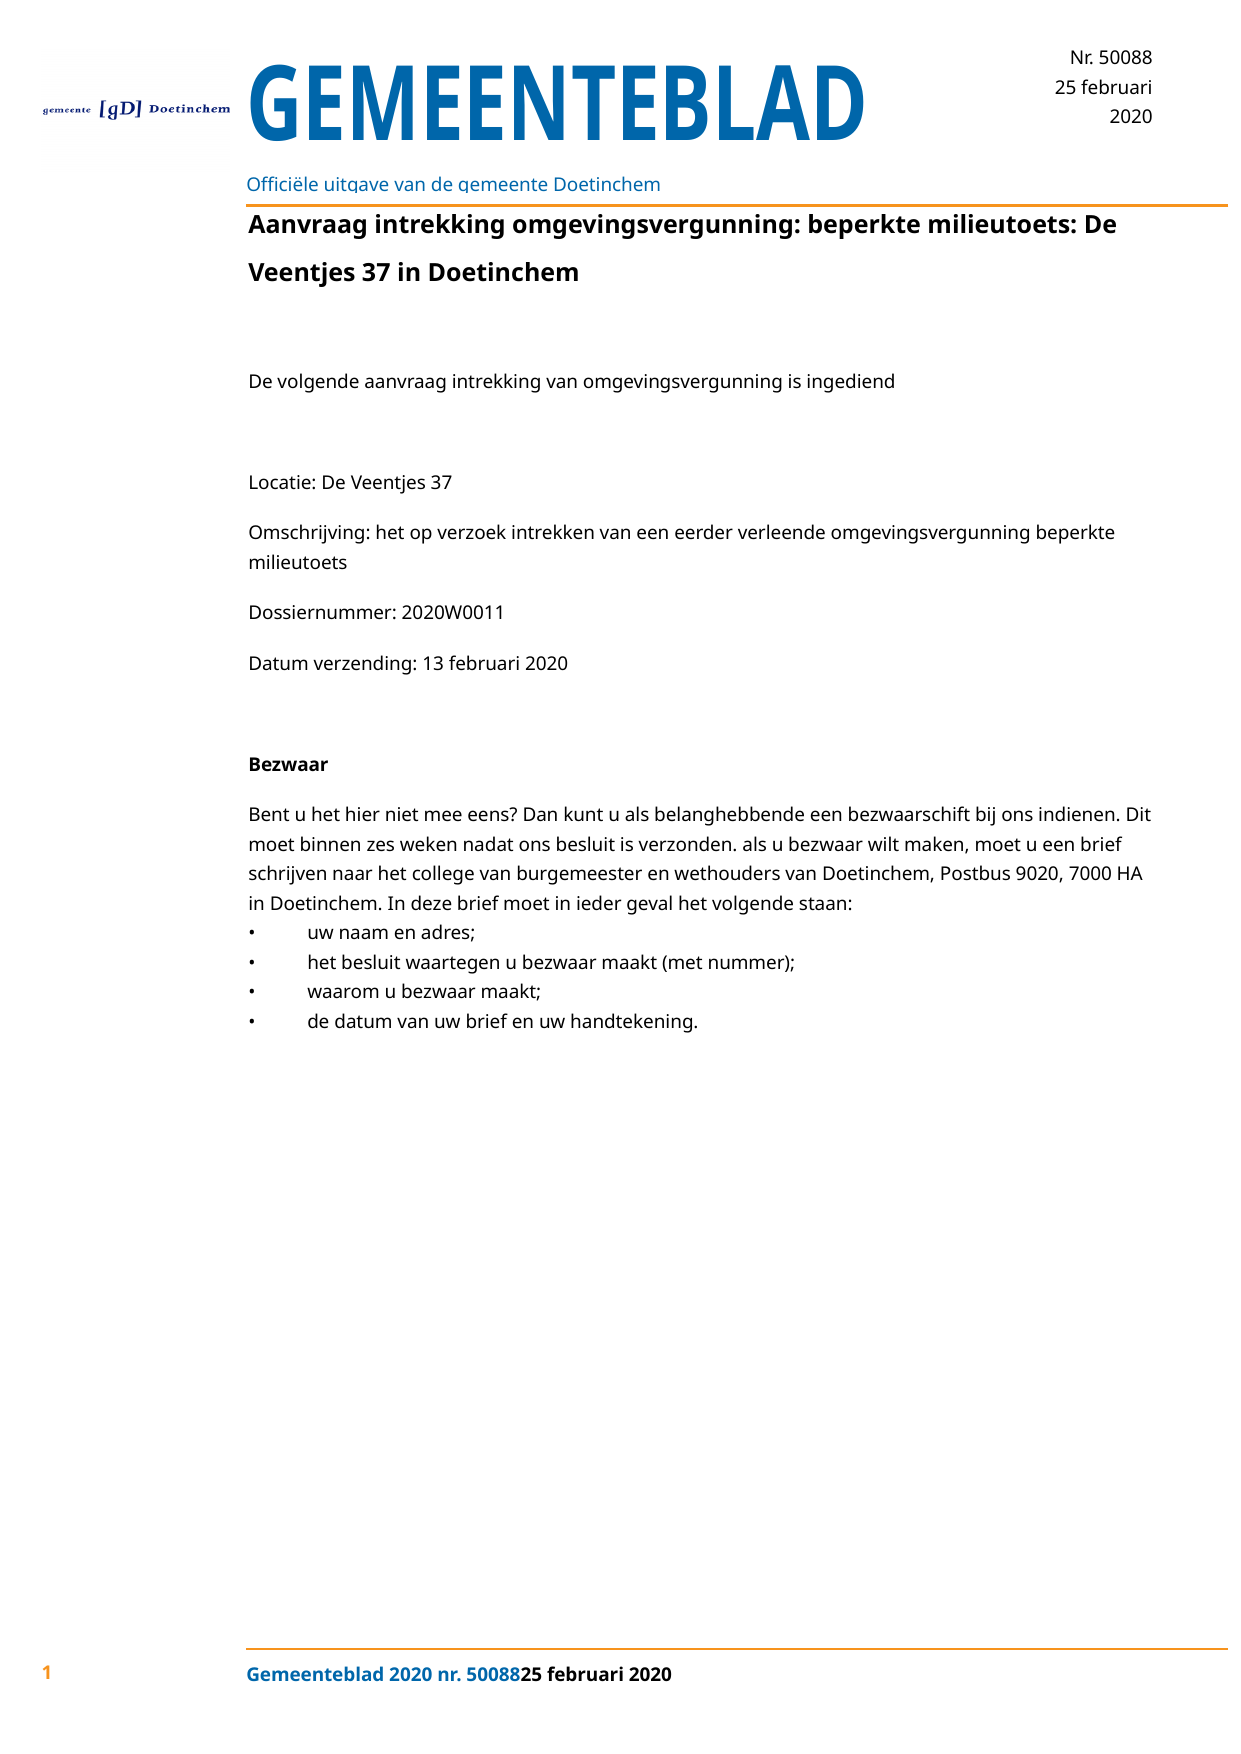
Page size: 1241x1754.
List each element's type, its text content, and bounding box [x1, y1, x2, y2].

text Bezwaar [248, 751, 1152, 777]
text Omschrijving: het op verzoek intrekken van een eerder verleende omgevingsvergunning beperkte milieutoets [248, 519, 1152, 575]
list het besluit waartegen u bezwaar maakt (met nummer); [248, 949, 1152, 975]
list de datum van uw brief en uw handtekening. [248, 1008, 1152, 1034]
text Datum verzending: 13 februari 2020 [248, 650, 1152, 676]
list uw naam en adres; [248, 919, 1152, 945]
text Bent u het hier niet mee eens? Dan kunt u als belanghebbende een bezwaarschift bij ons indienen. Dit moet binnen zes weken nadat ons besluit is verzonden. als u bezwaar wilt maken, moet u een brief schrijven naar het college van burgemeester en wethouders van Doetinchem, Postbus 9020, 7000 HA in Doetinchem. In deze brief moet in ieder geval het volgende staan: [248, 801, 1152, 916]
text Locatie: De Veentjes 37 [248, 469, 1152, 495]
text Dossiernummer: 2020W0011 [248, 599, 1152, 625]
text De volgende aanvraag intrekking van omgevingsvergunning is ingediend [248, 368, 1152, 394]
picture [41, 47, 231, 172]
text Aanvraag intrekking omgevingsvergunning: beperkte milieutoets: De Veentjes 37 in Doetinchem [248, 207, 1152, 288]
list waarom u bezwaar maakt; [248, 979, 1152, 1004]
